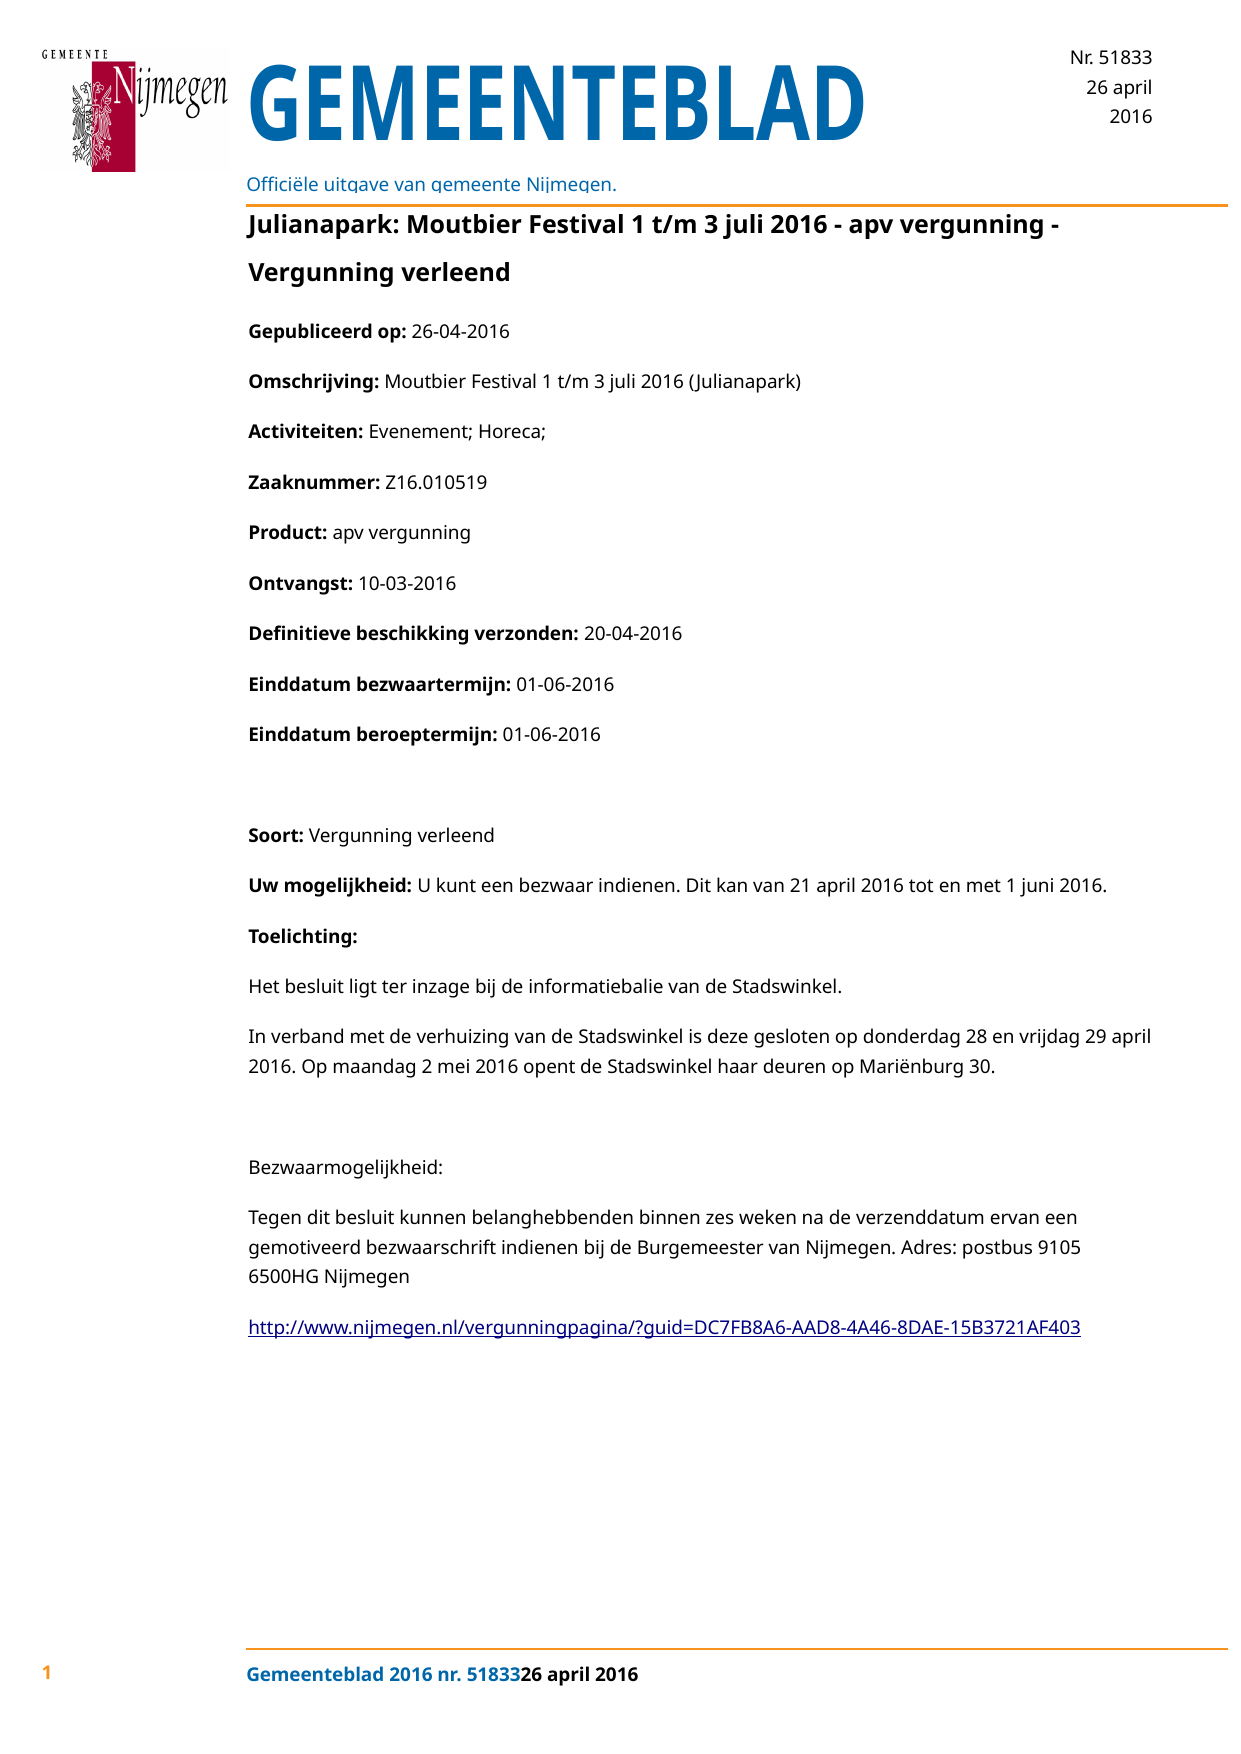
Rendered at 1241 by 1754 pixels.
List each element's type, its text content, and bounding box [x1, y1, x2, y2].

text In verband met de verhuizing van de Stadswinkel is deze gesloten op donderdag 28 en vrijdag 29 april 2016. Op maandag 2 mei 2016 opent de Stadswinkel haar deuren op Mariënburg 30. [248, 1024, 1152, 1079]
text Definitieve beschikking verzonden: 20-04-2016 [248, 620, 1152, 646]
text Het besluit ligt ter inzage bij de informatiebalie van de Stadswinkel. [248, 973, 1152, 999]
text Omschrijving: Moutbier Festival 1 t/m 3 juli 2016 (Julianapark) [248, 368, 1152, 394]
text http://www.nijmegen.nl/vergunningpagina/?guid=DC7FB8A6-AAD8-4A46-8DAE-15B3721AF403 [248, 1314, 1152, 1340]
text Einddatum beroeptermijn: 01-06-2016 [248, 721, 1152, 747]
picture [41, 47, 231, 172]
text Soort: Vergunning verleend [248, 822, 1152, 848]
text Zaaknummer: Z16.010519 [248, 469, 1152, 495]
text Ontvangst: 10-03-2016 [248, 570, 1152, 596]
text Product: apv vergunning [248, 519, 1152, 545]
text Gepubliceerd op: 26-04-2016 [248, 318, 1152, 344]
text Julianapark: Moutbier Festival 1 t/m 3 juli 2016 - apv vergunning - Vergunning verleend [248, 207, 1152, 288]
text Tegen dit besluit kunnen belanghebbenden binnen zes weken na de verzenddatum ervan een gemotiveerd bezwaarschrift indienen bij de Burgemeester van Nijmegen. Adres: postbus 9105 6500HG Nijmegen [248, 1204, 1152, 1289]
text Activiteiten: Evenement; Horeca; [248, 419, 1152, 444]
text Einddatum bezwaartermijn: 01-06-2016 [248, 671, 1152, 697]
text Toelichting: [248, 923, 1152, 949]
text Uw mogelijkheid: U kunt een bezwaar indienen. Dit kan van 21 april 2016 tot en met 1 juni 2016. [248, 872, 1152, 898]
text Bezwaarmogelijkheid: [248, 1154, 1152, 1180]
